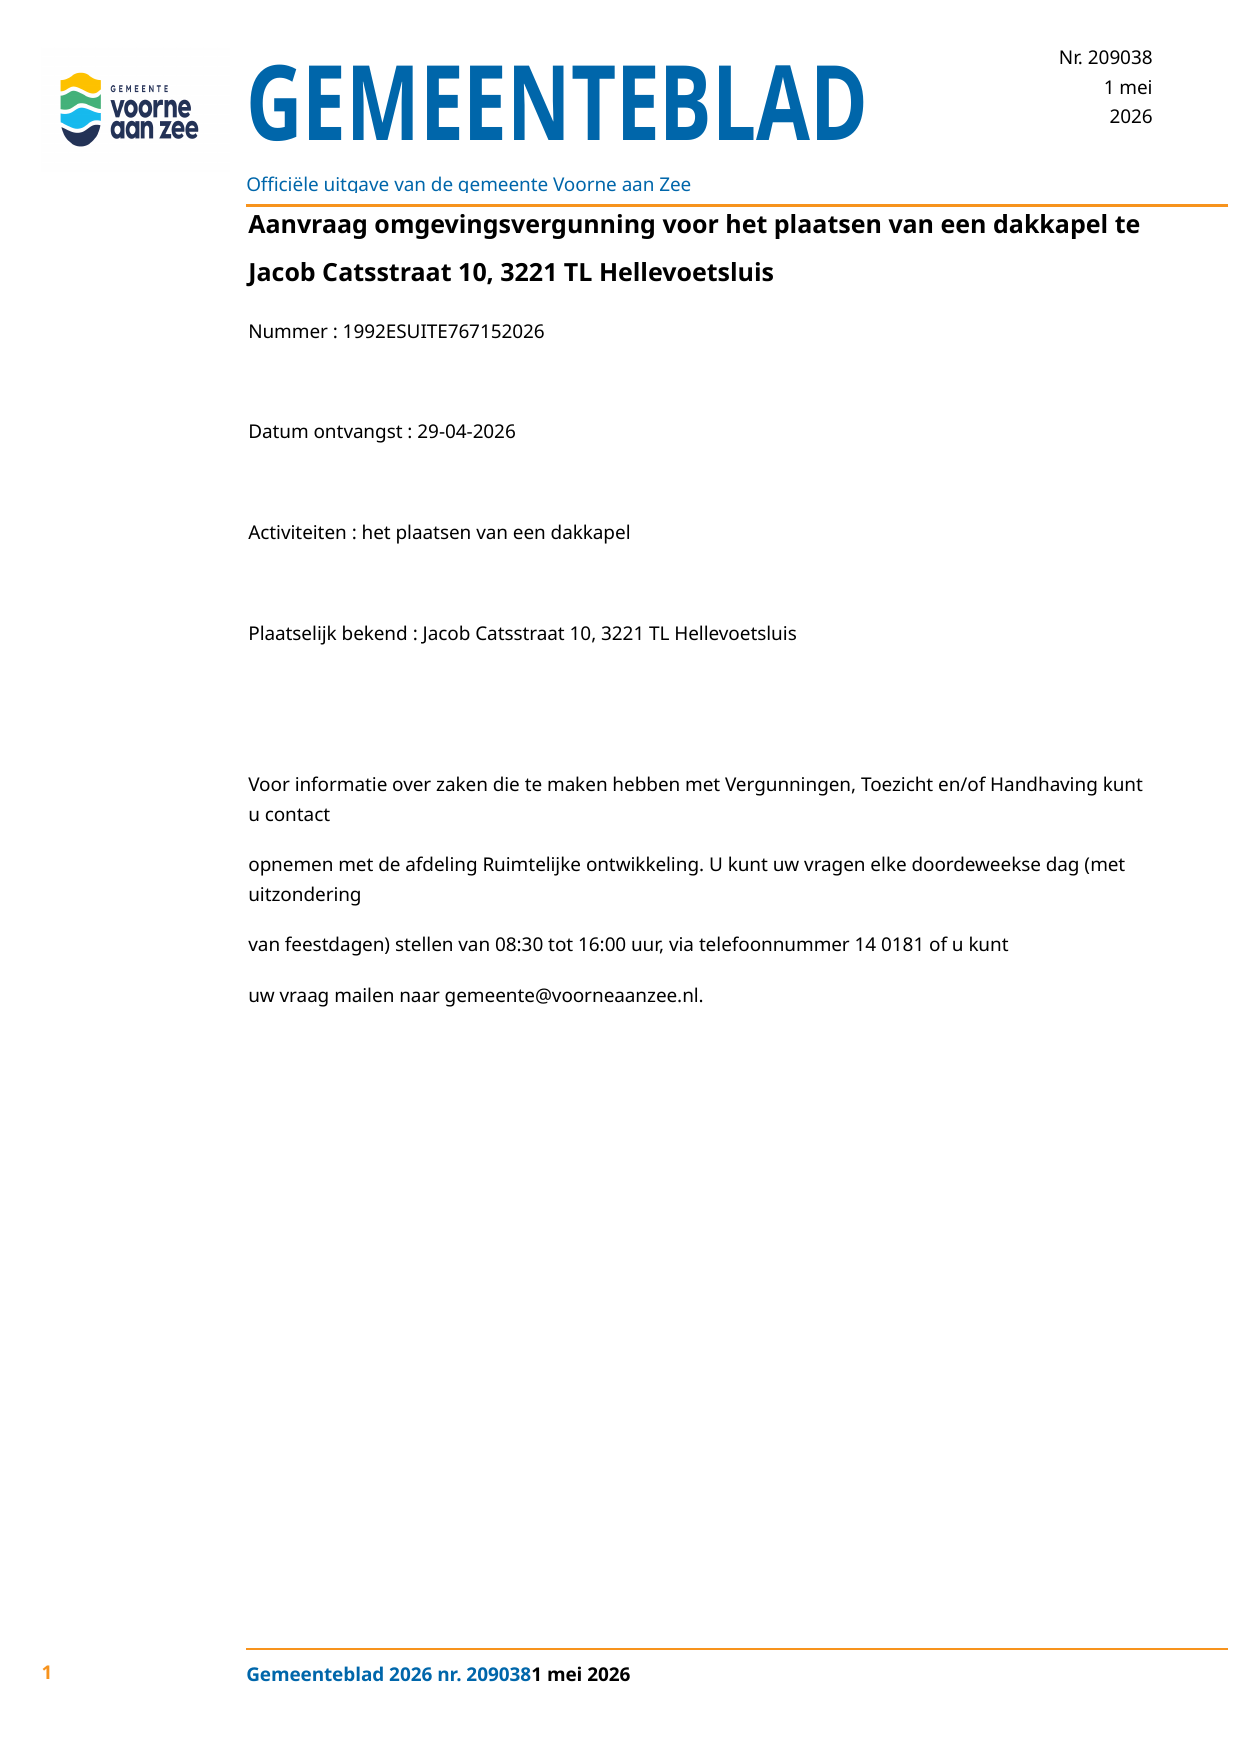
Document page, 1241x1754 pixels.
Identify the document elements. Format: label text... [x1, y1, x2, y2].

text opnemen met de afdeling Ruimtelijke ontwikkeling. U kunt uw vragen elke doordeweekse dag (met uitzondering [248, 852, 1152, 907]
text van feestdagen) stellen van 08:30 tot 16:00 uur, via telefoonnummer 14 0181 of u kunt [248, 932, 1152, 957]
text Nummer : 1992ESUITE767152026 [248, 318, 1152, 344]
text Aanvraag omgevingsvergunning voor het plaatsen van een dakkapel te Jacob Catsstraat 10, 3221 TL Hellevoetsluis [248, 207, 1152, 288]
picture [41, 47, 231, 172]
text Voor informatie over zaken die te maken hebben met Vergunningen, Toezicht en/of Handhaving kunt u contact [248, 772, 1152, 827]
text Activiteiten : het plaatsen van een dakkapel [248, 519, 1152, 545]
text uw vraag mailen naar gemeente@voorneaanzee.nl. [248, 982, 1152, 1008]
text Plaatselijk bekend : Jacob Catsstraat 10, 3221 TL Hellevoetsluis [248, 620, 1152, 646]
text Datum ontvangst : 29-04-2026 [248, 419, 1152, 444]
